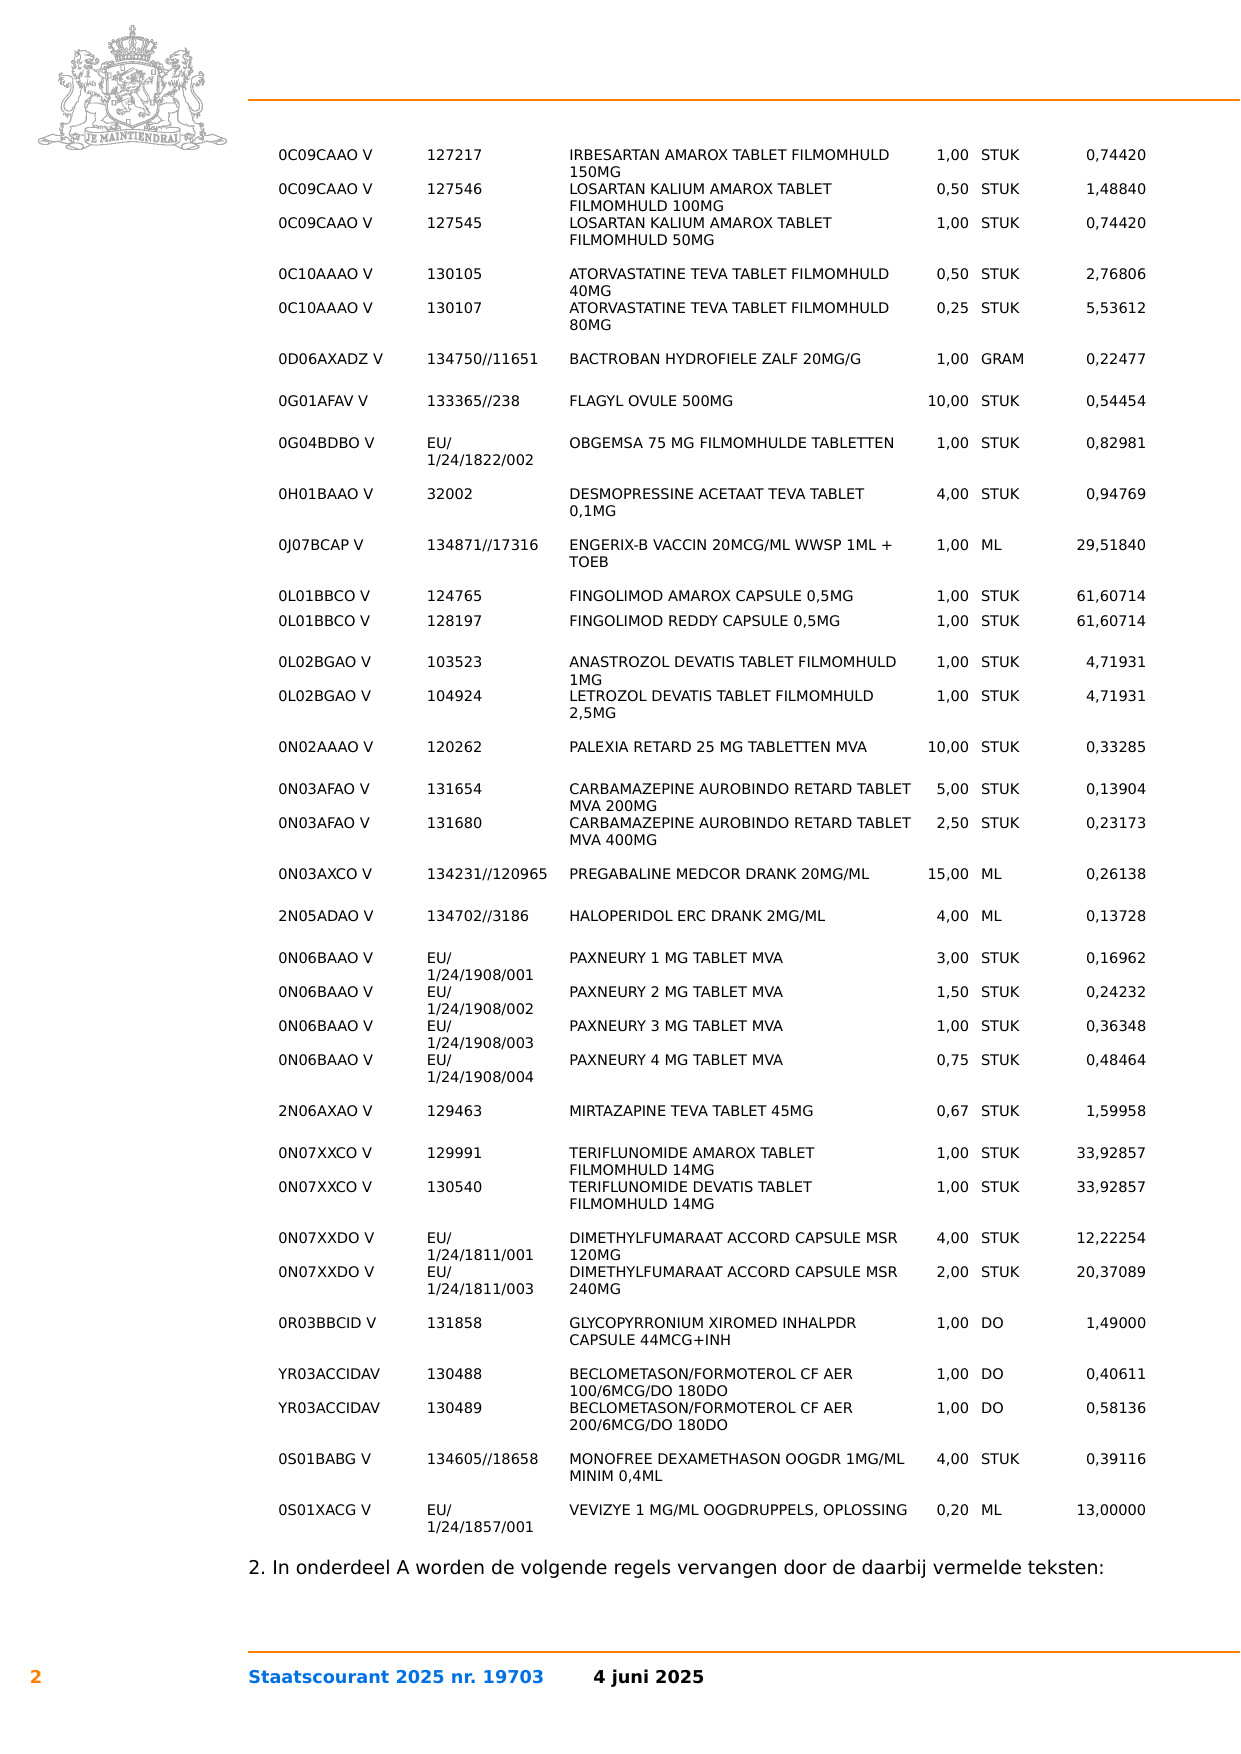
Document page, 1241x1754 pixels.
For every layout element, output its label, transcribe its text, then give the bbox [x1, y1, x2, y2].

table_cell FINGOLIMOD REDDY CAPSULE 0,5MG [563, 613, 917, 637]
table_cell 1,00 [917, 1366, 975, 1399]
table_cell 1,00 [917, 1400, 975, 1433]
table_cell 1,00 [917, 1145, 975, 1179]
table_cell [278, 570, 1163, 587]
table_cell [1152, 1264, 1163, 1298]
table_cell DESMOPRESSINE ACETAAT TEVA TABLET 0,1MG [563, 486, 917, 519]
table_cell 1,00 [917, 654, 975, 688]
table_cell [278, 1485, 1163, 1501]
table_cell 1,00 [917, 1315, 975, 1349]
table_cell 3,00 [917, 950, 975, 984]
table_cell TERIFLUNOMIDE AMAROX TABLET FILMOMHULD 14MG [563, 1145, 917, 1179]
table_cell [278, 933, 1163, 950]
table_cell 0,58136 [1039, 1400, 1152, 1433]
table_cell 1,00 [917, 1179, 975, 1213]
table_cell [1152, 393, 1163, 418]
table_cell ANASTROZOL DEVATIS TABLET FILMOMHULD 1MG [563, 654, 917, 688]
table_cell ML [975, 1501, 1039, 1535]
table_cell 0C09CAAO V [278, 215, 421, 249]
table_cell MIRTAZAPINE TEVA TABLET 45MG [563, 1103, 917, 1128]
table_cell 0,94769 [1039, 486, 1152, 519]
table_cell FLAGYL OVULE 500MG [563, 393, 917, 418]
table_cell 2,50 [917, 815, 975, 849]
table_cell STUK [975, 215, 1039, 249]
table_cell 124765 [421, 588, 563, 612]
table_cell 134750//11651 [421, 351, 563, 376]
table_cell 5,53612 [1039, 300, 1152, 334]
table_cell 0N07XXCO V [278, 1145, 421, 1179]
table_cell 130105 [421, 266, 563, 300]
table_cell 4,00 [917, 486, 975, 519]
table_cell 5,00 [917, 781, 975, 815]
table_cell [1152, 739, 1163, 764]
table_cell STUK [975, 300, 1039, 334]
table_cell [1152, 215, 1163, 249]
table_cell 12,22254 [1039, 1230, 1152, 1264]
table_cell 129991 [421, 1145, 563, 1179]
table_cell 0,82981 [1039, 435, 1152, 468]
table_cell 2N06AXAO V [278, 1103, 421, 1128]
table_cell 133365//238 [421, 393, 563, 418]
table_cell LOSARTAN KALIUM AMAROX TABLET FILMOMHULD 100MG [563, 181, 917, 215]
table_cell 0N07XXCO V [278, 1179, 421, 1213]
table_cell 4,71931 [1039, 654, 1152, 688]
table_cell 0,50 [917, 266, 975, 300]
table_cell 2,76806 [1039, 266, 1152, 300]
table_cell 0,36348 [1039, 1018, 1152, 1052]
table_cell [278, 722, 1163, 739]
table_cell 1,49000 [1039, 1315, 1152, 1349]
table_cell STUK [975, 181, 1039, 215]
table_cell 134231//120965 [421, 866, 563, 891]
table_cell [1152, 1018, 1163, 1052]
table_cell 0G04BDBO V [278, 435, 421, 468]
table_cell STUK [975, 435, 1039, 468]
table_cell 131680 [421, 815, 563, 849]
table_cell DO [975, 1366, 1039, 1399]
table_cell STUK [975, 1145, 1039, 1179]
table_cell 131654 [421, 781, 563, 815]
table_cell 0N06BAAO V [278, 1052, 421, 1086]
table_cell 0N03AFAO V [278, 781, 421, 815]
table_cell 0L01BBCO V [278, 613, 421, 637]
table_cell STUK [975, 613, 1039, 637]
table_cell STUK [975, 1179, 1039, 1213]
table_cell STUK [975, 1230, 1039, 1264]
table_cell [278, 130, 1163, 147]
table_cell [1152, 536, 1163, 570]
table_cell 0,24232 [1039, 984, 1152, 1018]
table_cell [1152, 654, 1163, 688]
table_cell 29,51840 [1039, 536, 1152, 570]
table_cell LETROZOL DEVATIS TABLET FILMOMHULD 2,5MG [563, 688, 917, 722]
table_cell 4,00 [917, 1230, 975, 1264]
table_cell 0,75 [917, 1052, 975, 1086]
table_cell [1152, 1230, 1163, 1264]
table_cell DO [975, 1400, 1039, 1433]
text 2. In onderdeel A worden de volgende regels vervangen door de daarbij vermelde teksten: [248, 1557, 1163, 1579]
table_cell BECLOMETASON/FORMOTEROL CF AER 100/6MCG/DO 180DO [563, 1366, 917, 1399]
table_cell [278, 376, 1163, 393]
table_cell [278, 1213, 1163, 1230]
table_cell 0,74420 [1039, 147, 1152, 181]
table_cell 0L01BBCO V [278, 588, 421, 612]
table_cell [1152, 1451, 1163, 1484]
table_cell STUK [975, 1018, 1039, 1052]
table_cell [1152, 1400, 1163, 1433]
table_cell DO [975, 1315, 1039, 1349]
table_cell STUK [975, 688, 1039, 722]
table_cell 128197 [421, 613, 563, 637]
table_cell EU/1/24/1908/004 [421, 1052, 563, 1086]
table_cell 0,48464 [1039, 1052, 1152, 1086]
table_cell ENGERIX-B VACCIN 20MCG/ML WWSP 1ML + TOEB [563, 536, 917, 570]
table_cell [1152, 435, 1163, 468]
table_cell 0,23173 [1039, 815, 1152, 849]
table_cell 130489 [421, 1400, 563, 1433]
table_cell [1152, 1315, 1163, 1349]
table_cell YR03ACCIDAV [278, 1400, 421, 1433]
table_cell 131858 [421, 1315, 563, 1349]
table_cell 33,92857 [1039, 1179, 1152, 1213]
table_cell IRBESARTAN AMAROX TABLET FILMOMHULD 150MG [563, 147, 917, 181]
table_cell 0N06BAAO V [278, 1018, 421, 1052]
table_cell 0,33285 [1039, 739, 1152, 764]
table_cell STUK [975, 266, 1039, 300]
table_cell 130107 [421, 300, 563, 334]
table_cell VEVIZYE 1 MG/ML OOGDRUPPELS, OPLOSSING [563, 1501, 917, 1535]
table_cell [1152, 181, 1163, 215]
table_cell [1152, 815, 1163, 849]
table_cell 130540 [421, 1179, 563, 1213]
table_cell 0,25 [917, 300, 975, 334]
table_cell ML [975, 908, 1039, 933]
table_cell [1152, 866, 1163, 891]
table_cell 0S01BABG V [278, 1451, 421, 1484]
table_cell 0,54454 [1039, 393, 1152, 418]
table_cell 134702//3186 [421, 908, 563, 933]
table_cell 10,00 [917, 393, 975, 418]
table_cell [1152, 613, 1163, 637]
table_cell [1152, 486, 1163, 519]
table_cell DIMETHYLFUMARAAT ACCORD CAPSULE MSR 240MG [563, 1264, 917, 1298]
table_cell 0N06BAAO V [278, 950, 421, 984]
table_cell [1152, 300, 1163, 334]
table_cell EU/1/24/1908/001 [421, 950, 563, 984]
table_cell STUK [975, 781, 1039, 815]
table_cell EU/1/24/1908/003 [421, 1018, 563, 1052]
table_cell CARBAMAZEPINE AUROBINDO RETARD TABLET MVA 200MG [563, 781, 917, 815]
table_cell 0,22477 [1039, 351, 1152, 376]
table_cell GLYCOPYRRONIUM XIROMED INHALPDR CAPSULE 44MCG+INH [563, 1315, 917, 1349]
table_cell LOSARTAN KALIUM AMAROX TABLET FILMOMHULD 50MG [563, 215, 917, 249]
table_cell ATORVASTATINE TEVA TABLET FILMOMHULD 40MG [563, 266, 917, 300]
table_cell [278, 1349, 1163, 1366]
table_cell STUK [975, 486, 1039, 519]
table_cell [278, 1434, 1163, 1451]
table_cell PAXNEURY 3 MG TABLET MVA [563, 1018, 917, 1052]
table_cell TERIFLUNOMIDE DEVATIS TABLET FILMOMHULD 14MG [563, 1179, 917, 1213]
table_cell 4,00 [917, 1451, 975, 1484]
picture [38, 25, 227, 150]
table_cell 127546 [421, 181, 563, 215]
table_cell PAXNEURY 4 MG TABLET MVA [563, 1052, 917, 1086]
table_cell 0C10AAAO V [278, 266, 421, 300]
table_cell STUK [975, 1451, 1039, 1484]
table_cell 0,67 [917, 1103, 975, 1128]
table_cell 0H01BAAO V [278, 486, 421, 519]
table_cell 0C09CAAO V [278, 181, 421, 215]
table_cell 103523 [421, 654, 563, 688]
table_cell 0J07BCAP V [278, 536, 421, 570]
table_cell 1,00 [917, 147, 975, 181]
table_cell 33,92857 [1039, 1145, 1152, 1179]
table_cell STUK [975, 393, 1039, 418]
table_cell 20,37089 [1039, 1264, 1152, 1298]
table_cell 61,60714 [1039, 588, 1152, 612]
table_cell 120262 [421, 739, 563, 764]
table_cell [278, 1128, 1163, 1145]
table_cell [278, 334, 1163, 351]
table_cell [278, 1086, 1163, 1103]
table_cell 1,00 [917, 536, 975, 570]
table_cell [278, 891, 1163, 908]
table_cell HALOPERIDOL ERC DRANK 2MG/ML [563, 908, 917, 933]
table_cell [278, 469, 1163, 486]
table_cell PAXNEURY 1 MG TABLET MVA [563, 950, 917, 984]
table_cell [1152, 1103, 1163, 1128]
table_cell 0N03AFAO V [278, 815, 421, 849]
table_cell [278, 764, 1163, 781]
table_cell 0L02BGAO V [278, 688, 421, 722]
table_cell GRAM [975, 351, 1039, 376]
table_cell PREGABALINE MEDCOR DRANK 20MG/ML [563, 866, 917, 891]
table_cell FINGOLIMOD AMAROX CAPSULE 0,5MG [563, 588, 917, 612]
table_cell 130488 [421, 1366, 563, 1399]
table_cell EU/1/24/1822/002 [421, 435, 563, 468]
table_cell ML [975, 866, 1039, 891]
table_cell STUK [975, 815, 1039, 849]
table_cell STUK [975, 147, 1039, 181]
table_cell 134605//18658 [421, 1451, 563, 1484]
table_cell BACTROBAN HYDROFIELE ZALF 20MG/G [563, 351, 917, 376]
table_cell 10,00 [917, 739, 975, 764]
table_cell STUK [975, 950, 1039, 984]
table_cell 15,00 [917, 866, 975, 891]
table_cell [1152, 950, 1163, 984]
table_cell CARBAMAZEPINE AUROBINDO RETARD TABLET MVA 400MG [563, 815, 917, 849]
table_cell [1152, 147, 1163, 181]
table_cell OBGEMSA 75 MG FILMOMHULDE TABLETTEN [563, 435, 917, 468]
table_cell 0D06AXADZ V [278, 351, 421, 376]
table_cell 1,00 [917, 435, 975, 468]
table_cell BECLOMETASON/FORMOTEROL CF AER 200/6MCG/DO 180DO [563, 1400, 917, 1433]
table_cell 0N07XXDO V [278, 1264, 421, 1298]
table_cell STUK [975, 739, 1039, 764]
table_cell [1152, 588, 1163, 612]
table_cell 0S01XACG V [278, 1501, 421, 1535]
table_cell 0,40611 [1039, 1366, 1152, 1399]
table_cell [1152, 781, 1163, 815]
table_cell ML [975, 536, 1039, 570]
table_cell 1,00 [917, 613, 975, 637]
table_cell [278, 520, 1163, 536]
table_cell 0L02BGAO V [278, 654, 421, 688]
table_cell DIMETHYLFUMARAAT ACCORD CAPSULE MSR 120MG [563, 1230, 917, 1264]
table_cell 1,00 [917, 588, 975, 612]
table_cell 1,00 [917, 351, 975, 376]
table_cell 4,00 [917, 908, 975, 933]
table_cell [278, 249, 1163, 266]
table_cell [1152, 266, 1163, 300]
table_cell [1152, 1366, 1163, 1399]
table_cell STUK [975, 984, 1039, 1018]
table_cell MONOFREE DEXAMETHASON OOGDR 1MG/ML MINIM 0,4ML [563, 1451, 917, 1484]
table_cell STUK [975, 1264, 1039, 1298]
table_cell 32002 [421, 486, 563, 519]
table_cell EU/1/24/1811/001 [421, 1230, 563, 1264]
table_cell [1152, 1179, 1163, 1213]
table_cell 0,26138 [1039, 866, 1152, 891]
table_cell 2,00 [917, 1264, 975, 1298]
table_cell [278, 638, 1163, 654]
table_cell 0N06BAAO V [278, 984, 421, 1018]
table_cell 1,00 [917, 688, 975, 722]
table_cell 0C10AAAO V [278, 300, 421, 334]
table_cell PALEXIA RETARD 25 MG TABLETTEN MVA [563, 739, 917, 764]
table_cell 0,13728 [1039, 908, 1152, 933]
table_cell 0,50 [917, 181, 975, 215]
table_cell 0,16962 [1039, 950, 1152, 984]
table_cell 0,39116 [1039, 1451, 1152, 1484]
table_cell 61,60714 [1039, 613, 1152, 637]
table_cell 0,13904 [1039, 781, 1152, 815]
table_cell 1,50 [917, 984, 975, 1018]
table_cell 1,59958 [1039, 1103, 1152, 1128]
table_cell [1152, 1501, 1163, 1535]
table_cell [1152, 688, 1163, 722]
table_cell 0R03BBCID V [278, 1315, 421, 1349]
table_cell STUK [975, 1052, 1039, 1086]
table_cell 0,74420 [1039, 215, 1152, 249]
table_cell [1152, 908, 1163, 933]
table_cell STUK [975, 1103, 1039, 1128]
table_cell 134871//17316 [421, 536, 563, 570]
table_cell 0,20 [917, 1501, 975, 1535]
table_cell [278, 418, 1163, 434]
table_cell STUK [975, 588, 1039, 612]
table_cell 2N05ADAO V [278, 908, 421, 933]
table_cell 13,00000 [1039, 1501, 1152, 1535]
table_cell 104924 [421, 688, 563, 722]
table_cell [1152, 1145, 1163, 1179]
table_cell 4,71931 [1039, 688, 1152, 722]
table_cell 0N07XXDO V [278, 1230, 421, 1264]
table_cell [1152, 351, 1163, 376]
table_cell PAXNEURY 2 MG TABLET MVA [563, 984, 917, 1018]
table_cell STUK [975, 654, 1039, 688]
table_cell 0G01AFAV V [278, 393, 421, 418]
table_cell ATORVASTATINE TEVA TABLET FILMOMHULD 80MG [563, 300, 917, 334]
table_cell [1152, 1052, 1163, 1086]
table_cell EU/1/24/1857/001 [421, 1501, 563, 1535]
table_cell [278, 1298, 1163, 1315]
table_cell 127217 [421, 147, 563, 181]
table_cell 0N02AAAO V [278, 739, 421, 764]
table_cell YR03ACCIDAV [278, 1366, 421, 1399]
table_cell EU/1/24/1811/003 [421, 1264, 563, 1298]
table_cell 1,00 [917, 215, 975, 249]
table_cell [278, 849, 1163, 866]
table_cell 127545 [421, 215, 563, 249]
table_cell [1152, 984, 1163, 1018]
table_cell 129463 [421, 1103, 563, 1128]
table_cell 0C09CAAO V [278, 147, 421, 181]
table_cell 1,48840 [1039, 181, 1152, 215]
table_cell EU/1/24/1908/002 [421, 984, 563, 1018]
table_cell 0N03AXCO V [278, 866, 421, 891]
table_cell 1,00 [917, 1018, 975, 1052]
